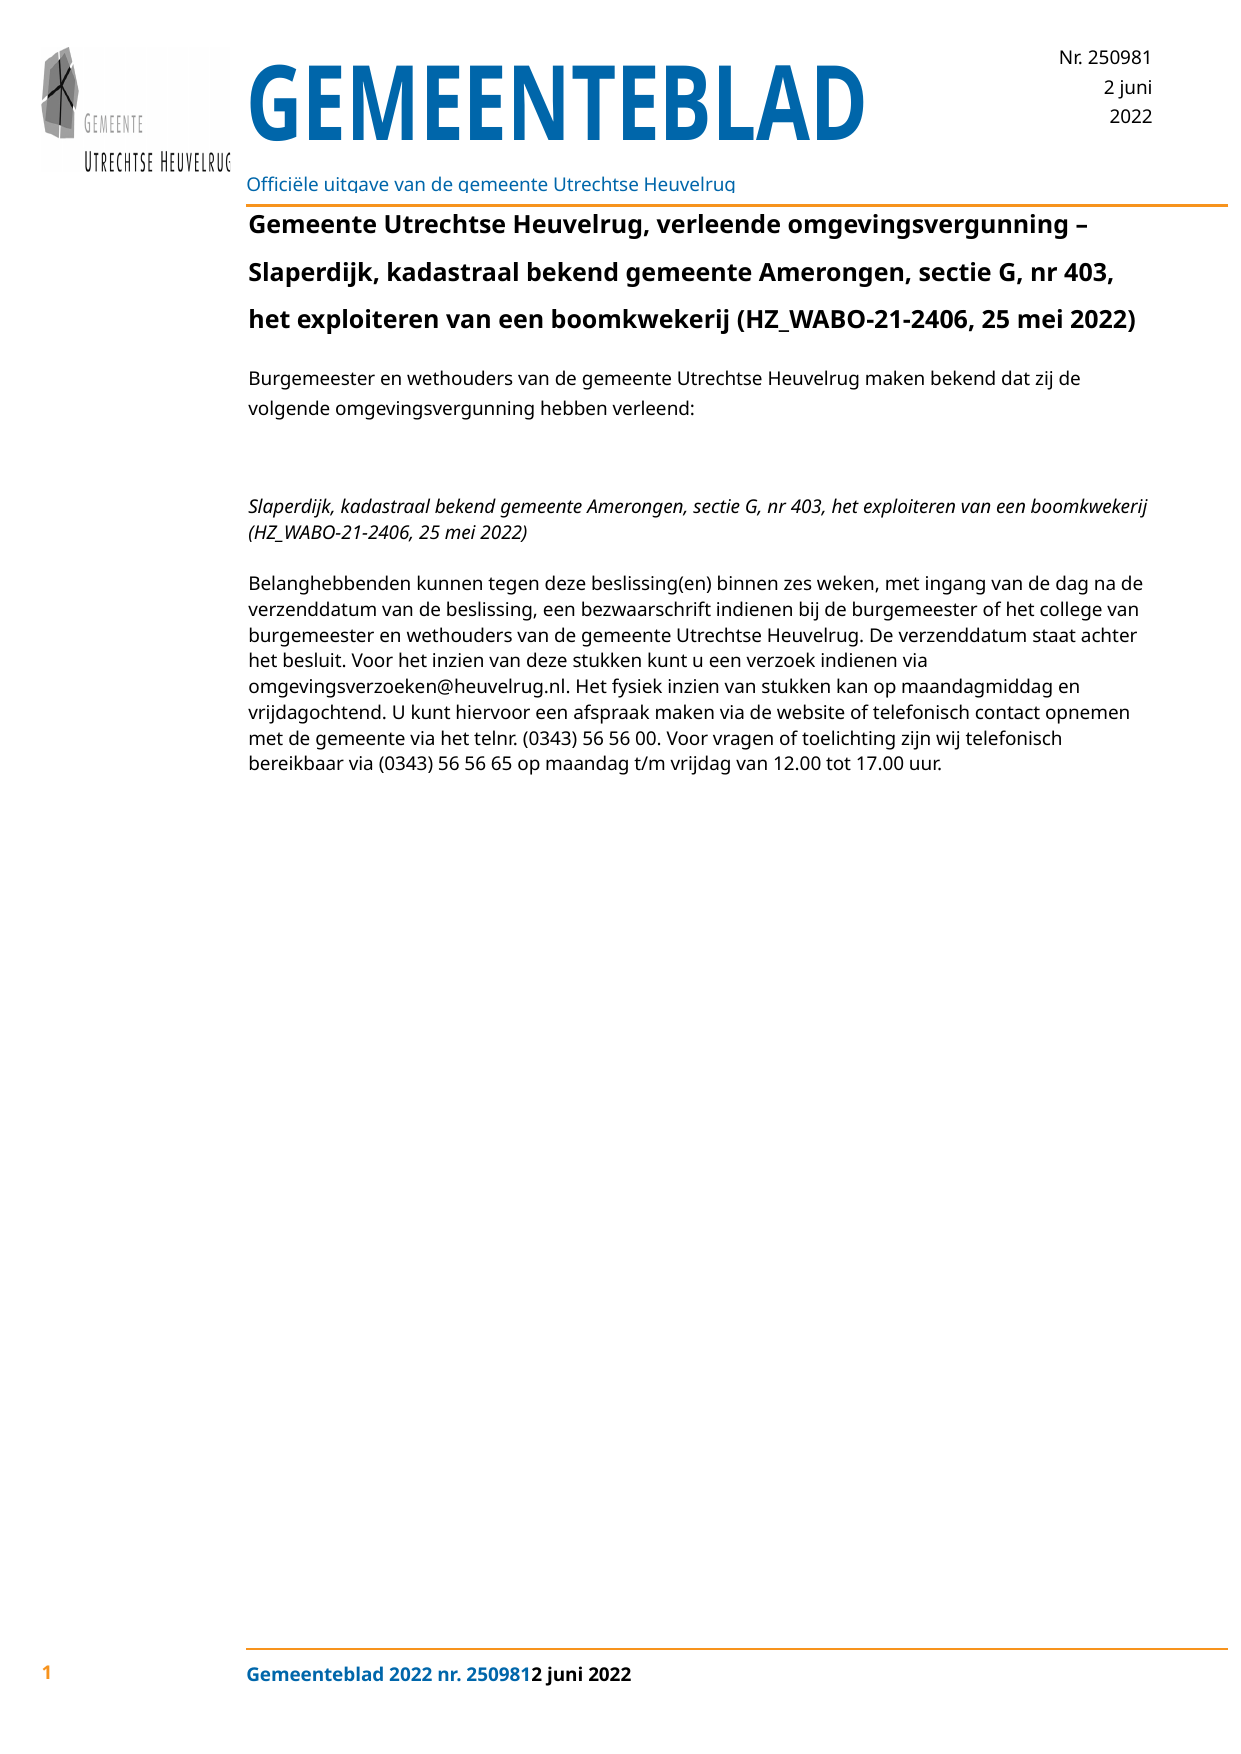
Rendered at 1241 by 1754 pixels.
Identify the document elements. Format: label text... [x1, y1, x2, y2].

text Gemeente Utrechtse Heuvelrug, verleende omgevingsvergunning – Slaperdijk, kadastraal bekend gemeente Amerongen, sectie G, nr 403, het exploiteren van een boomkwekerij (HZ_WABO-21-2406, 25 mei 2022) [248, 207, 1152, 336]
text Belanghebbenden kunnen tegen deze beslissing(en) binnen zes weken, met ingang van de dag na de verzenddatum van de beslissing, een bezwaarschrift indienen bij de burgemeester of het college van burgemeester en wethouders van de gemeente Utrechtse Heuvelrug. De verzenddatum staat achter het besluit. Voor het inzien van deze stukken kunt u een verzoek indienen via omgevingsverzoeken@heuvelrug.nl. Het fysiek inzien van stukken kan op maandagmiddag en vrijdagochtend. U kunt hiervoor een afspraak maken via de website of telefonisch contact opnemen met de gemeente via het telnr. (0343) 56 56 00. Voor vragen of toelichting zijn wij telefonisch bereikbaar via (0343) 56 56 65 op maandag t/m vrijdag van 12.00 tot 17.00 uur. [248, 571, 1152, 776]
text Slaperdijk, kadastraal bekend gemeente Amerongen, sectie G, nr 403, het exploiteren van een boomkwekerij (HZ_WABO-21-2406, 25 mei 2022) [248, 493, 1152, 545]
picture [41, 47, 231, 172]
text Burgemeester en wethouders van de gemeente Utrechtse Heuvelrug maken bekend dat zij de volgende omgevingsvergunning hebben verleend: [248, 366, 1152, 421]
